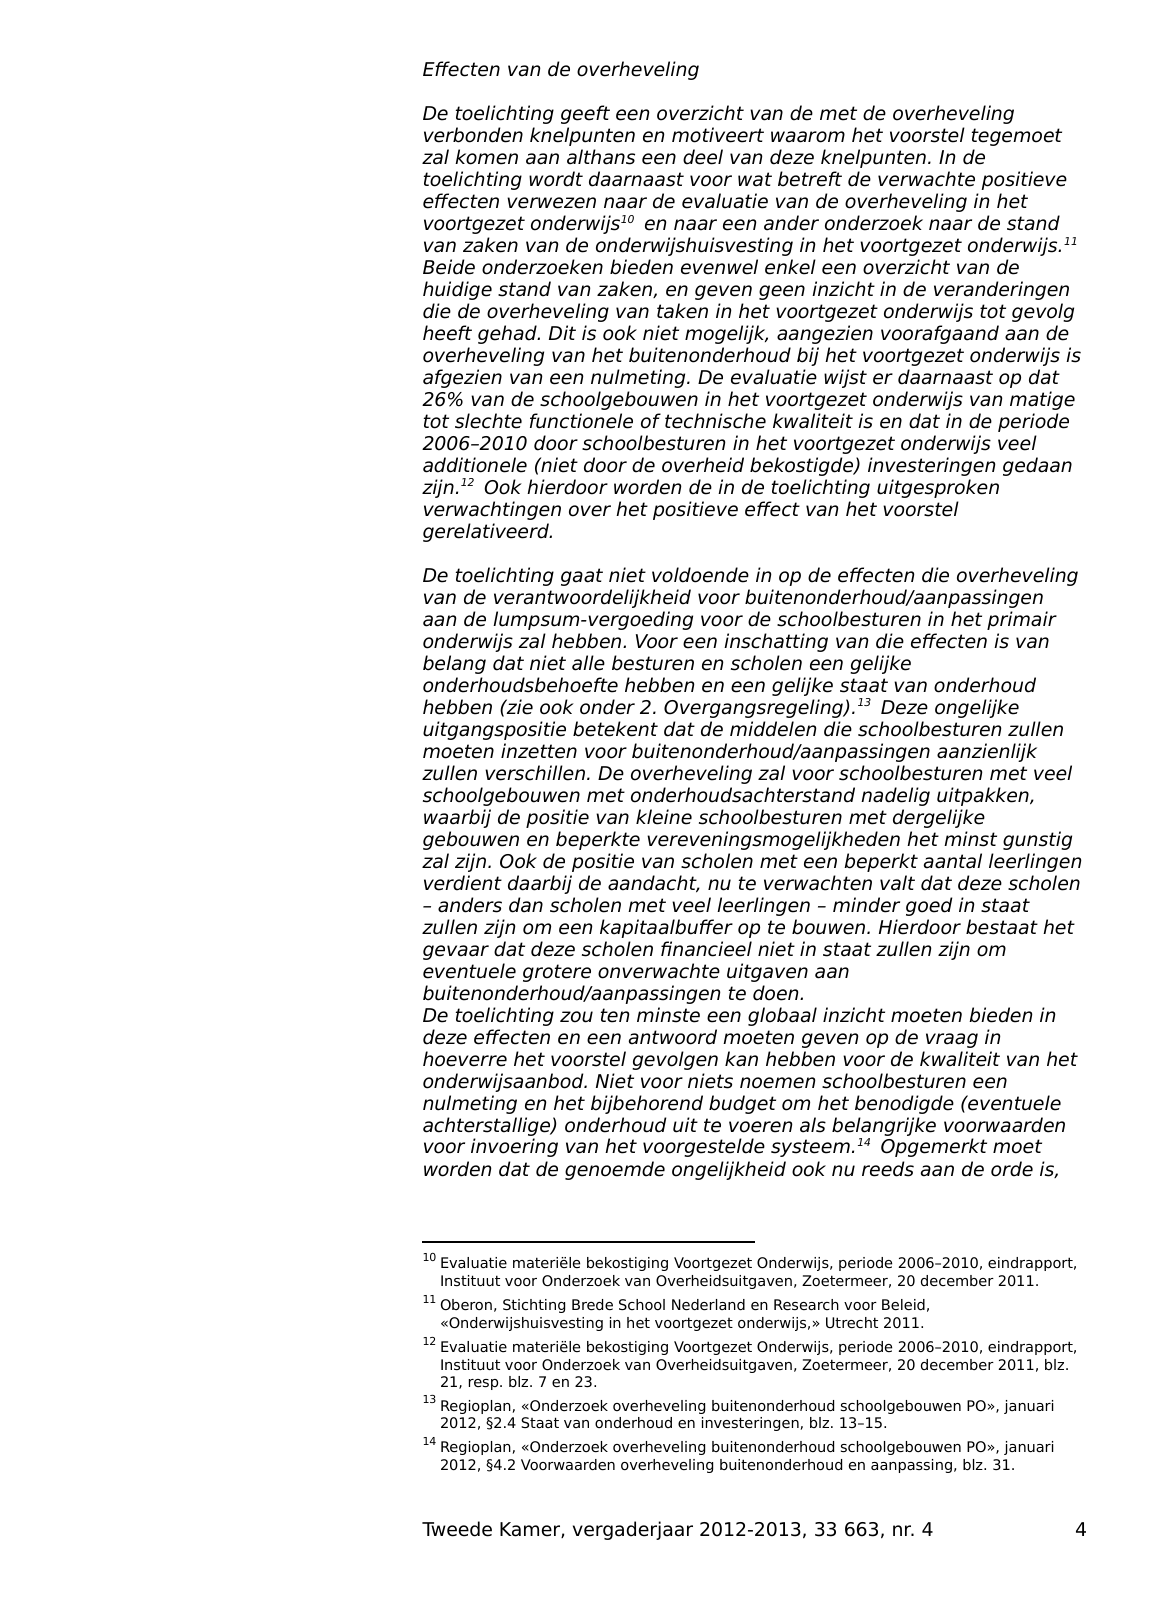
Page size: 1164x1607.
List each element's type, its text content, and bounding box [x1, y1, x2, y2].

text Regioplan, «Onderzoek overheveling buitenonderhoud schoolgebouwen PO», januari 2012, §2.4 Staat van onderhoud en investeringen, blz. 13–15. [422, 1393, 1087, 1432]
text Regioplan, «Onderzoek overheveling buitenonderhoud schoolgebouwen PO», januari 2012, §4.2 Voorwaarden overheveling buitenonderhoud en aanpassing, blz. 31. [422, 1435, 1087, 1474]
text De toelichting zou ten minste een globaal inzicht moeten bieden in deze effecten en een antwoord moeten geven op de vraag in hoeverre het voorstel gevolgen kan hebben voor de kwaliteit van het onderwijsaanbod. Niet voor niets noemen schoolbesturen een nulmeting en het bijbehorend budget om het benodigde (eventuele achterstallige) onderhoud uit te voeren als belangrijke voorwaarden voor invoering van het voorgestelde systeem. Opgemerkt moet worden dat de genoemde ongelijkheid ook nu reeds aan de orde is, [422, 1004, 1087, 1180]
subtitle Effecten van de overheveling [422, 59, 1087, 81]
text De toelichting geeft een overzicht van de met de overheveling verbonden knelpunten en motiveert waarom het voorstel tegemoet zal komen aan althans een deel van deze knelpunten. In de toelichting wordt daarnaast voor wat betreft de verwachte positieve effecten verwezen naar de evaluatie van de overheveling in het voortgezet onderwijs en naar een ander onderzoek naar de stand van zaken van de onderwijshuisvesting in het voortgezet onderwijs. Beide onderzoeken bieden evenwel enkel een overzicht van de huidige stand van zaken, en geven geen inzicht in de veranderingen die de overheveling van taken in het voortgezet onderwijs tot gevolg heeft gehad. Dit is ook niet mogelijk, aangezien voorafgaand aan de overheveling van het buitenonderhoud bij het voortgezet onderwijs is afgezien van een nulmeting. De evaluatie wijst er daarnaast op dat 26% van de schoolgebouwen in het voortgezet onderwijs van matige tot slechte functionele of technische kwaliteit is en dat in de periode 2006–2010 door schoolbesturen in het voortgezet onderwijs veel additionele (niet door de overheid bekostigde) investeringen gedaan zijn. Ook hierdoor worden de in de toelichting uitgesproken verwachtingen over het positieve effect van het voorstel gerelativeerd. [422, 103, 1087, 543]
text De toelichting gaat niet voldoende in op de effecten die overheveling van de verantwoordelijkheid voor buitenonderhoud/aanpassingen aan de lumpsum-vergoeding voor de schoolbesturen in het primair onderwijs zal hebben. Voor een inschatting van die effecten is van belang dat niet alle besturen en scholen een gelijke onderhoudsbehoefte hebben en een gelijke staat van onderhoud hebben (zie ook onder 2. Overgangsregeling). Deze ongelijke uitgangspositie betekent dat de middelen die schoolbesturen zullen moeten inzetten voor buitenonderhoud/aanpassingen aanzienlijk zullen verschillen. De overheveling zal voor schoolbesturen met veel schoolgebouwen met onderhoudsachterstand nadelig uitpakken, waarbij de positie van kleine schoolbesturen met dergelijke gebouwen en beperkte vereveningsmogelijkheden het minst gunstig zal zijn. Ook de positie van scholen met een beperkt aantal leerlingen verdient daarbij de aandacht, nu te verwachten valt dat deze scholen – anders dan scholen met veel leerlingen – minder goed in staat zullen zijn om een kapitaalbuffer op te bouwen. Hierdoor bestaat het gevaar dat deze scholen financieel niet in staat zullen zijn om eventuele grotere onverwachte uitgaven aan buitenonderhoud/aanpassingen te doen. [422, 565, 1087, 1004]
text Evaluatie materiële bekostiging Voortgezet Onderwijs, periode 2006–2010, eindrapport, Instituut voor Onderzoek van Overheidsuitgaven, Zoetermeer, 20 december 2011. [422, 1251, 1087, 1290]
text Oberon, Stichting Brede School Nederland en Research voor Beleid, «Onderwijshuisvesting in het voortgezet onderwijs,» Utrecht 2011. [422, 1293, 1087, 1332]
text Evaluatie materiële bekostiging Voortgezet Onderwijs, periode 2006–2010, eindrapport, Instituut voor Onderzoek van Overheidsuitgaven, Zoetermeer, 20 december 2011, blz. 21, resp. blz. 7 en 23. [422, 1335, 1087, 1391]
